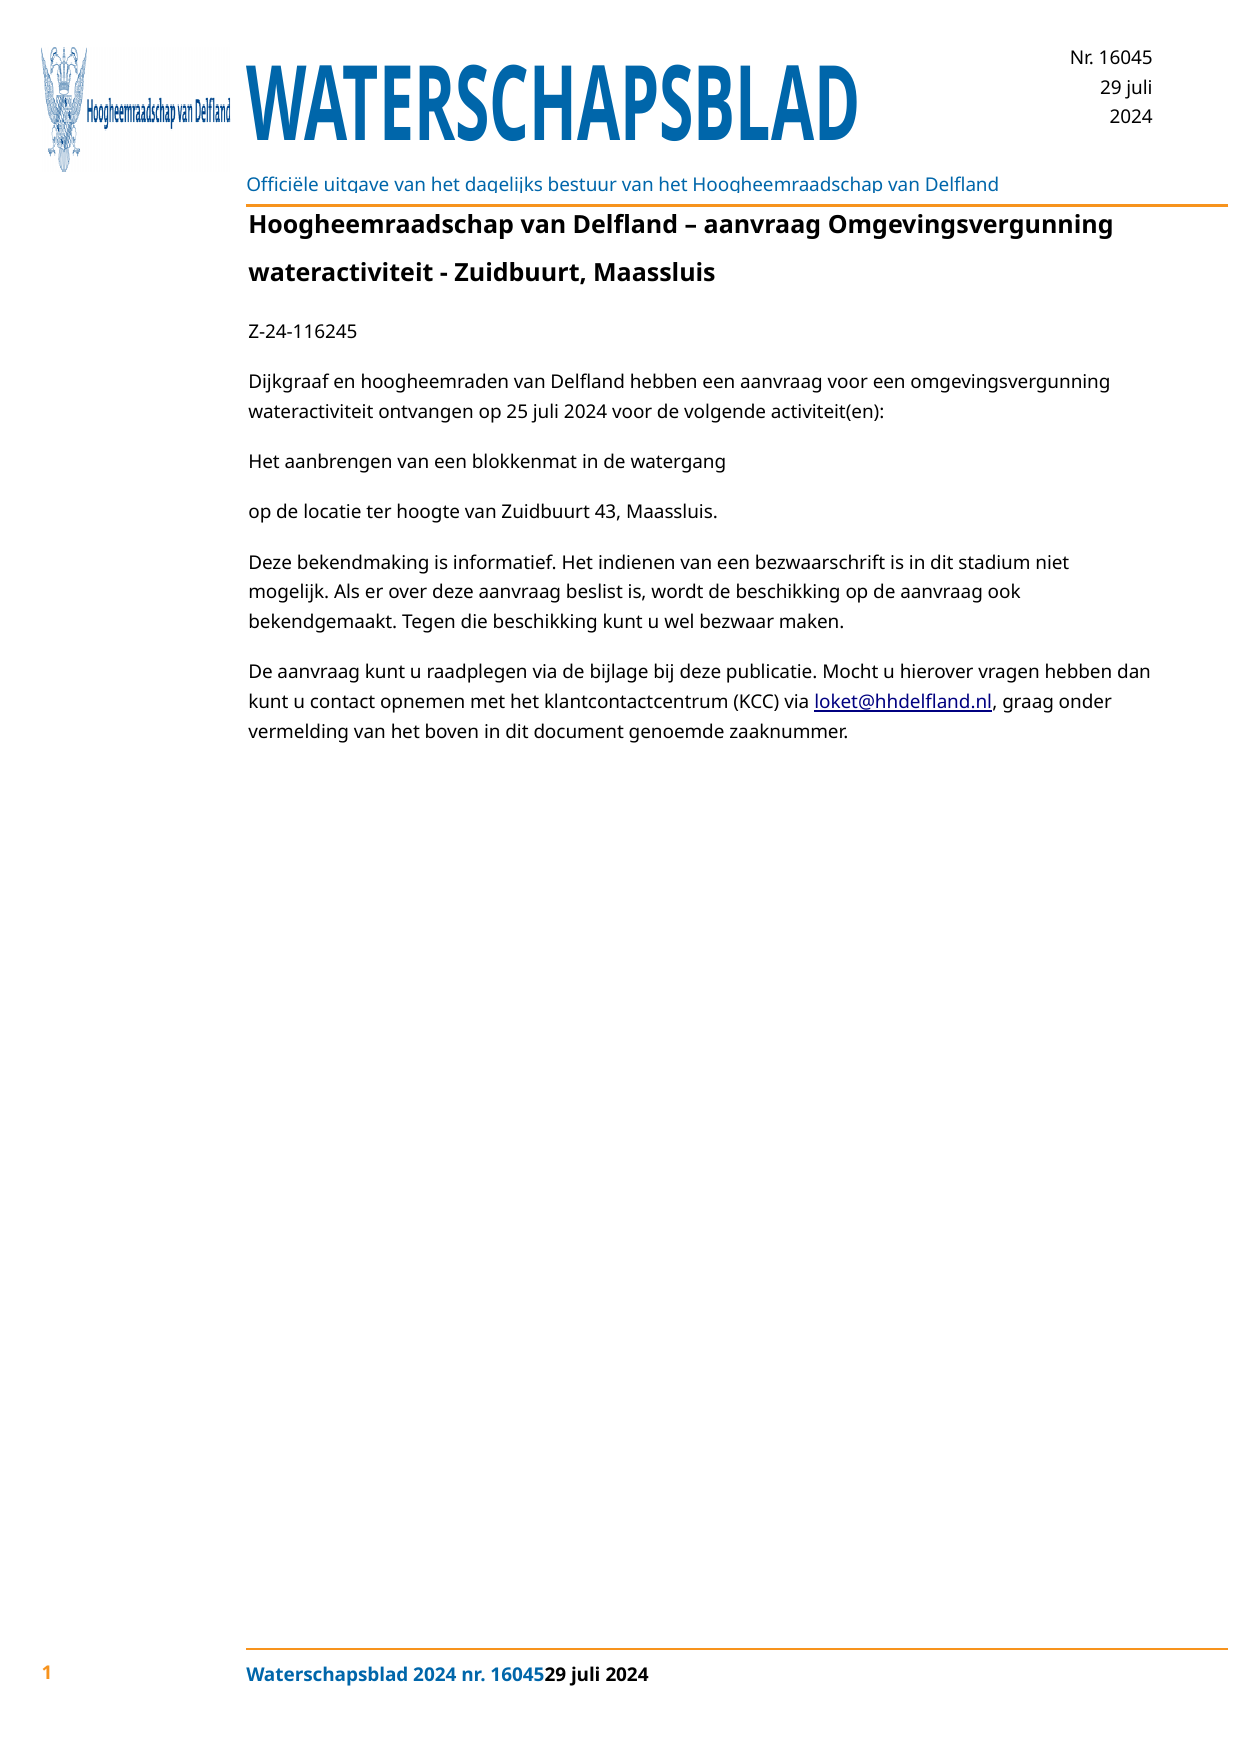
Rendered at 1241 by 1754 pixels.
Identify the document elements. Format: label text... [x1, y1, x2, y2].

text Het aanbrengen van een blokkenmat in de watergang [248, 448, 1152, 474]
text Z-24-116245 [248, 318, 1152, 344]
picture [41, 47, 231, 172]
text op de locatie ter hoogte van Zuidbuurt 43, Maassluis. [248, 499, 1152, 524]
text De aanvraag kunt u raadplegen via de bijlage bij deze publicatie. Mocht u hierover vragen hebben dan kunt u contact opnemen met het klantcontactcentrum (KCC) via loket@hhdelfland.nl, graag onder vermelding van het boven in dit document genoemde zaaknummer. [248, 659, 1152, 744]
text Hoogheemraadschap van Delfland – aanvraag Omgevingsvergunning wateractiviteit - Zuidbuurt, Maassluis [248, 207, 1152, 288]
text Deze bekendmaking is informatief. Het indienen van een bezwaarschrift is in dit stadium niet mogelijk. Als er over deze aanvraag beslist is, wordt de beschikking op de aanvraag ook bekendgemaakt. Tegen die beschikking kunt u wel bezwaar maken. [248, 549, 1152, 634]
text Dijkgraaf en hoogheemraden van Delfland hebben een aanvraag voor een omgevingsvergunning wateractiviteit ontvangen op 25 juli 2024 voor de volgende activiteit(en): [248, 368, 1152, 424]
